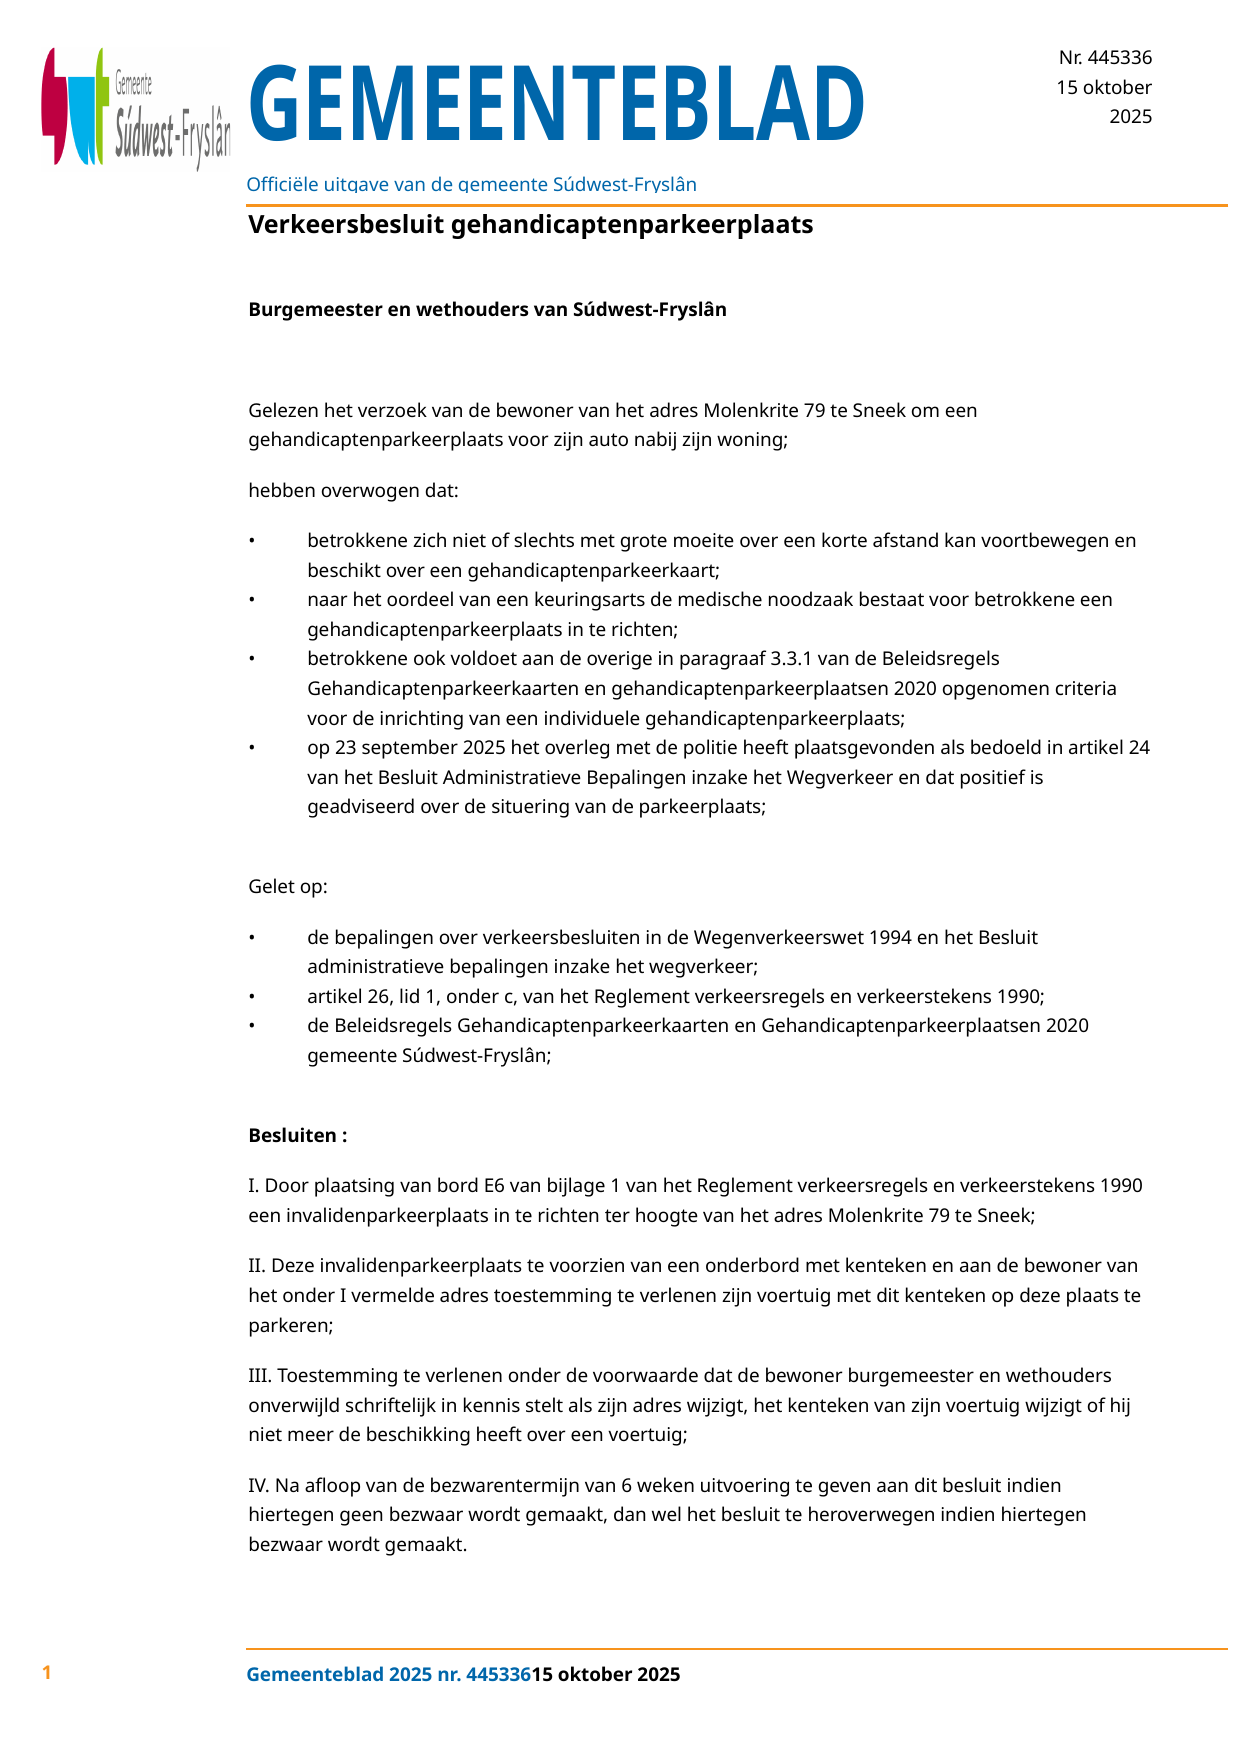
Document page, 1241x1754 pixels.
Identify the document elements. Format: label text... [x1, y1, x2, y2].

text I. Door plaatsing van bord E6 van bijlage 1 van het Reglement verkeersregels en verkeerstekens 1990 een invalidenparkeerplaats in te richten ter hoogte van het adres Molenkrite 79 te Sneek; [248, 1173, 1152, 1228]
text Gelezen het verzoek van de bewoner van het adres Molenkrite 79 te Sneek om een gehandicaptenparkeerplaats voor zijn auto nabij zijn woning; [248, 397, 1152, 452]
text Burgemeester en wethouders van Súdwest-Fryslân [248, 296, 1152, 322]
list artikel 26, lid 1, onder c, van het Reglement verkeersregels en verkeerstekens 1990; [248, 983, 1152, 1009]
list naar het oordeel van een keuringsarts de medische noodzaak bestaat voor betrokkene een gehandicaptenparkeerplaats in te richten; [248, 586, 1152, 642]
text III. Toestemming te verlenen onder de voorwaarde dat de bewoner burgemeester en wethouders onverwijld schriftelijk in kennis stelt als zijn adres wijzigt, het kenteken van zijn voertuig wijzigt of hij niet meer de beschikking heeft over een voertuig; [248, 1362, 1152, 1447]
list betrokkene zich niet of slechts met grote moeite over een korte afstand kan voortbewegen en beschikt over een gehandicaptenparkeerkaart; [248, 527, 1152, 583]
list op 23 september 2025 het overleg met de politie heeft plaatsgevonden als bedoeld in artikel 24 van het Besluit Administratieve Bepalingen inzake het Wegverkeer en dat positief is geadviseerd over de situering van de parkeerplaats; [248, 734, 1152, 819]
text IV. Na afloop van de bezwarentermijn van 6 weken uitvoering te geven aan dit besluit indien hiertegen geen bezwaar wordt gemaakt, dan wel het besluit te heroverwegen indien hiertegen bezwaar wordt gemaakt. [248, 1472, 1152, 1557]
list de Beleidsregels Gehandicaptenparkeerkaarten en Gehandicaptenparkeerplaatsen 2020 gemeente Súdwest-Fryslân; [248, 1013, 1152, 1068]
text hebben overwogen dat: [248, 477, 1152, 503]
text Besluiten : [248, 1122, 1152, 1148]
list betrokkene ook voldoet aan de overige in paragraaf 3.3.1 van de Beleidsregels Gehandicaptenparkeerkaarten en gehandicaptenparkeerplaatsen 2020 opgenomen criteria voor de inrichting van een individuele gehandicaptenparkeerplaats; [248, 646, 1152, 731]
text Verkeersbesluit gehandicaptenparkeerplaats [248, 207, 1152, 241]
text II. Deze invalidenparkeerplaats te voorzien van een onderbord met kenteken en aan de bewoner van het onder I vermelde adres toestemming te verlenen zijn voertuig met dit kenteken op deze plaats te parkeren; [248, 1253, 1152, 1338]
list de bepalingen over verkeersbesluiten in de Wegenverkeerswet 1994 en het Besluit administratieve bepalingen inzake het wegverkeer; [248, 924, 1152, 979]
text Gelet op: [248, 873, 1152, 899]
picture [41, 47, 231, 172]
